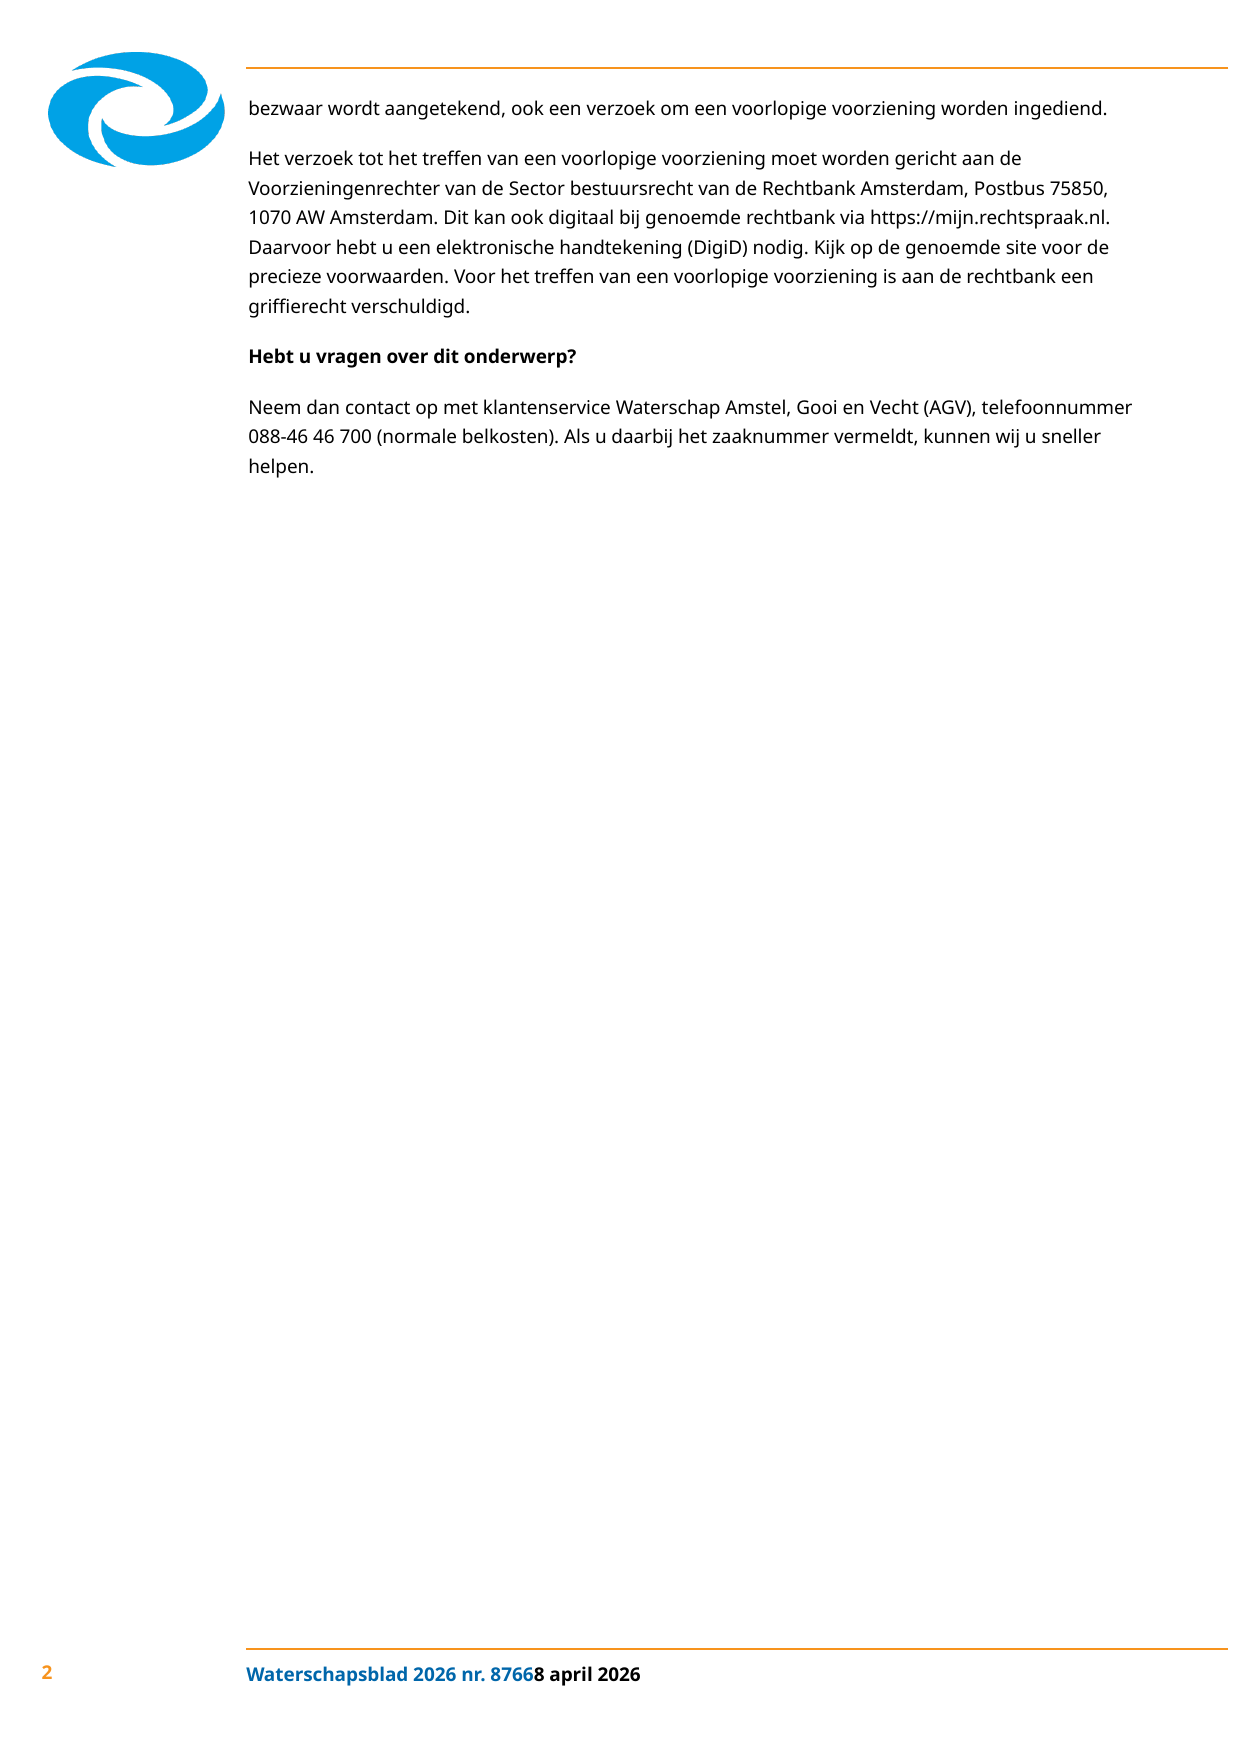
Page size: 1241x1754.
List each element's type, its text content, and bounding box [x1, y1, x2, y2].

text bezwaar wordt aangetekend, ook een verzoek om een voorlopige voorziening worden ingediend. [248, 95, 1152, 121]
text Hebt u vragen over dit onderwerp? [248, 343, 1152, 369]
picture [41, 47, 231, 172]
text Neem dan contact op met klantenservice Waterschap Amstel, Gooi en Vecht (AGV), telefoonnummer 088-46 46 700 (normale belkosten). Als u daarbij het zaaknummer vermeldt, kunnen wij u sneller helpen. [248, 394, 1152, 479]
text Het verzoek tot het treffen van een voorlopige voorziening moet worden gericht aan de Voorzieningenrechter van de Sector bestuursrecht van de Rechtbank Amsterdam, Postbus 75850, 1070 AW Amsterdam. Dit kan ook digitaal bij genoemde rechtbank via https://mijn.rechtspraak.nl. Daarvoor hebt u een elektronische handtekening (DigiD) nodig. Kijk op de genoemde site voor de precieze voorwaarden. Voor het treffen van een voorlopige voorziening is aan de rechtbank een griffierecht verschuldigd. [248, 145, 1152, 319]
